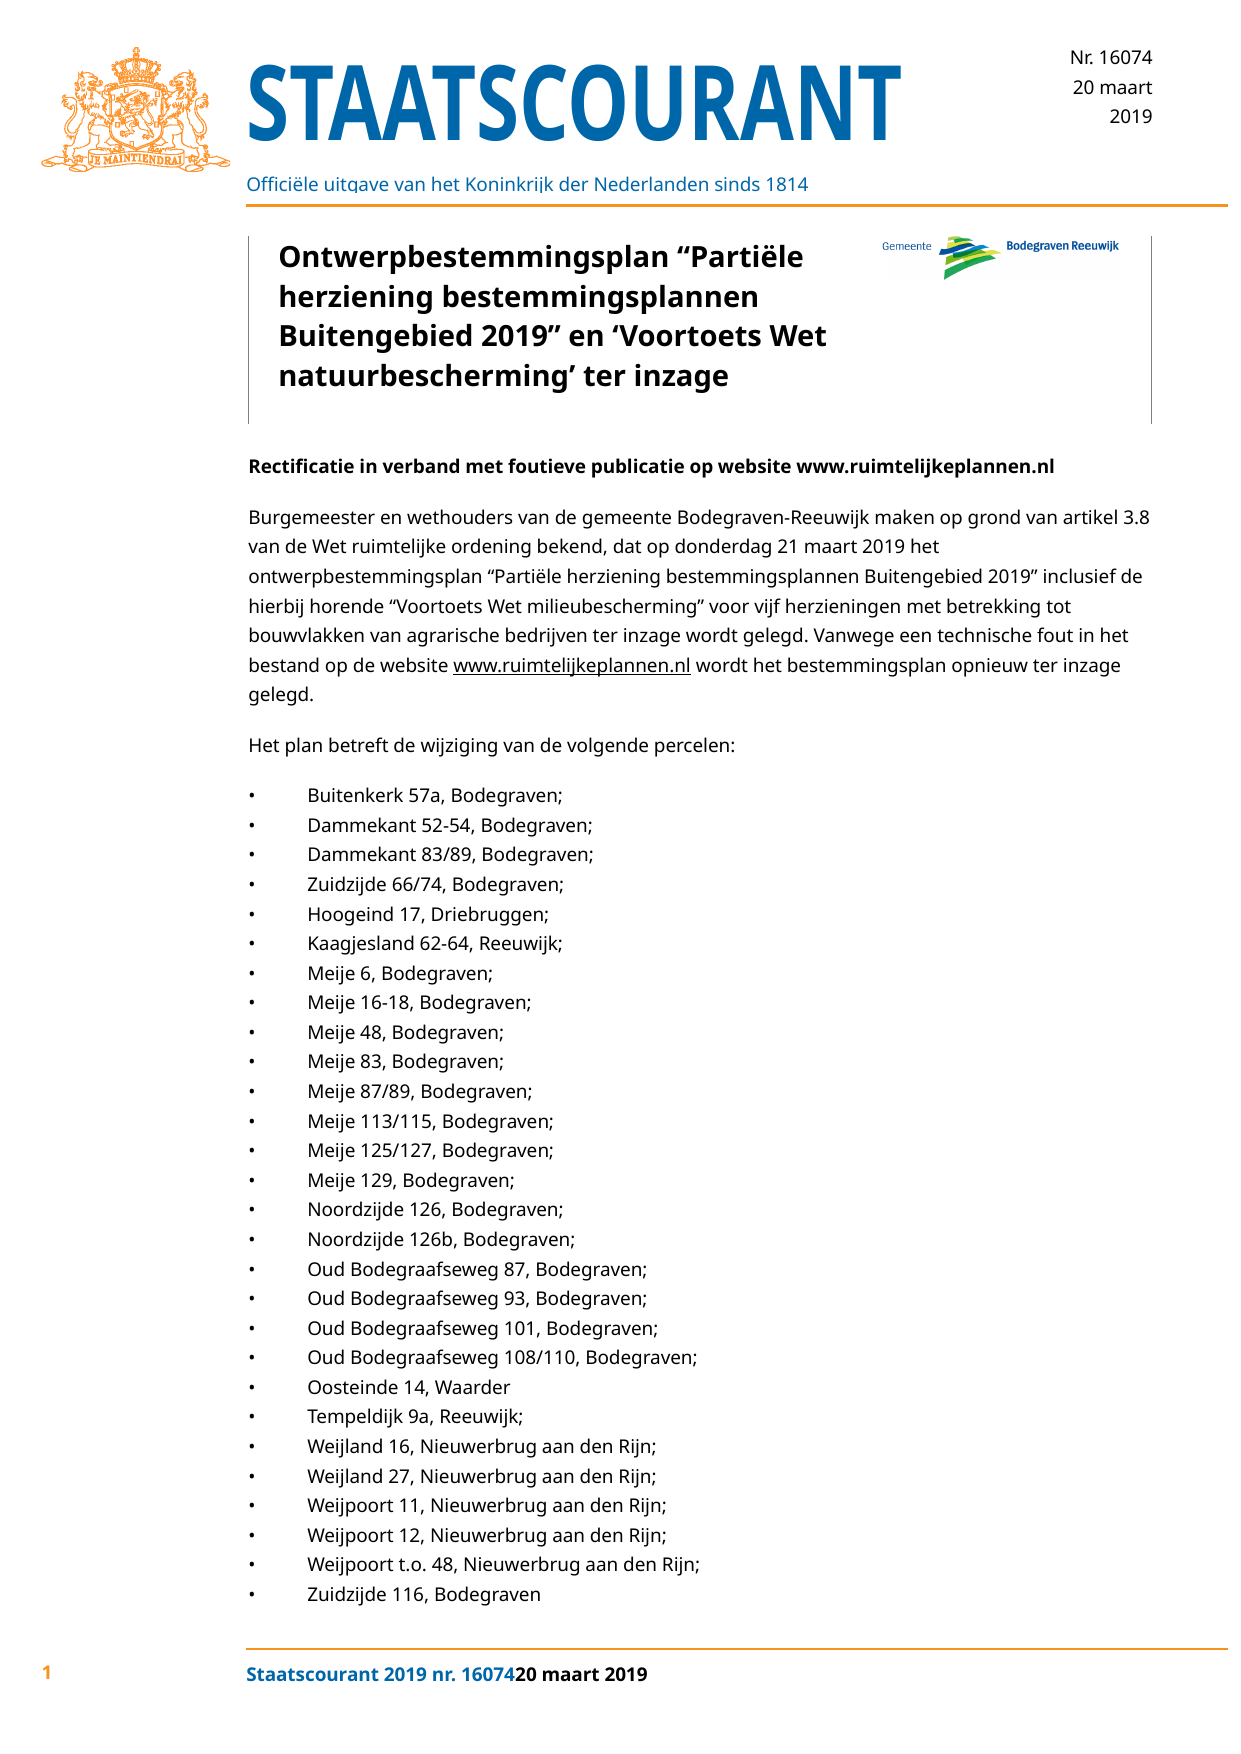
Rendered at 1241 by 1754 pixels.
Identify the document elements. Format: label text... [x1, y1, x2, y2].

list Meije 16-18, Bodegraven; [248, 989, 1152, 1015]
list Meije 113/115, Bodegraven; [248, 1108, 1152, 1133]
list Kaagjesland 62-64, Reeuwijk; [248, 930, 1152, 956]
table_header [850, 236, 1151, 424]
list Weijland 16, Nieuwerbrug aan den Rijn; [248, 1433, 1152, 1459]
list Oud Bodegraafseweg 93, Bodegraven; [248, 1285, 1152, 1311]
picture [882, 236, 1119, 280]
list Noordzijde 126b, Bodegraven; [248, 1226, 1152, 1252]
list Tempeldijk 9a, Reeuwijk; [248, 1404, 1152, 1429]
table_header Ontwerpbestemmingsplan “Partiële herziening bestemmingsplannen Buitengebied 2019” en ‘Voortoets Wet natuurbescherming’ ter inzage [249, 236, 850, 424]
list Weijpoort 12, Nieuwerbrug aan den Rijn; [248, 1522, 1152, 1548]
list Weijpoort t.o. 48, Nieuwerbrug aan den Rijn; [248, 1552, 1152, 1577]
list Meije 125/127, Bodegraven; [248, 1137, 1152, 1163]
list Weijpoort 11, Nieuwerbrug aan den Rijn; [248, 1492, 1152, 1518]
list Buitenkerk 57a, Bodegraven; [248, 782, 1152, 808]
list Meije 6, Bodegraven; [248, 960, 1152, 986]
list Weijland 27, Nieuwerbrug aan den Rijn; [248, 1463, 1152, 1488]
list Oud Bodegraafseweg 108/110, Bodegraven; [248, 1344, 1152, 1370]
text Het plan betreft de wijziging van de volgende percelen: [248, 732, 1152, 758]
list Dammekant 83/89, Bodegraven; [248, 842, 1152, 867]
list Zuidzijde 66/74, Bodegraven; [248, 871, 1152, 897]
list Hoogeind 17, Driebruggen; [248, 901, 1152, 926]
list Meije 129, Bodegraven; [248, 1167, 1152, 1193]
list Zuidzijde 116, Bodegraven [248, 1581, 1152, 1607]
text Rectificatie in verband met foutieve publicatie op website www.ruimtelijkeplannen.nl [248, 454, 1152, 479]
picture [41, 47, 231, 172]
list Meije 48, Bodegraven; [248, 1019, 1152, 1045]
text Burgemeester en wethouders van de gemeente Bodegraven-Reeuwijk maken op grond van artikel 3.8 van de Wet ruimtelijke ordening bekend, dat op donderdag 21 maart 2019 het ontwerpbestemmingsplan “Partiële herziening bestemmingsplannen Buitengebied 2019” inclusief de hierbij horende “Voortoets Wet milieubescherming” voor vijf herzieningen met betrekking tot bouwvlakken van agrarische bedrijven ter inzage wordt gelegd. Vanwege een technische fout in het bestand op de website www.ruimtelijkeplannen.nl wordt het bestemmingsplan opnieuw ter inzage gelegd. [248, 504, 1152, 707]
list Oosteinde 14, Waarder [248, 1374, 1152, 1400]
list Meije 87/89, Bodegraven; [248, 1078, 1152, 1104]
list Dammekant 52-54, Bodegraven; [248, 812, 1152, 838]
list Oud Bodegraafseweg 101, Bodegraven; [248, 1315, 1152, 1341]
list Meije 83, Bodegraven; [248, 1049, 1152, 1074]
list Noordzijde 126, Bodegraven; [248, 1197, 1152, 1222]
list Oud Bodegraafseweg 87, Bodegraven; [248, 1256, 1152, 1281]
